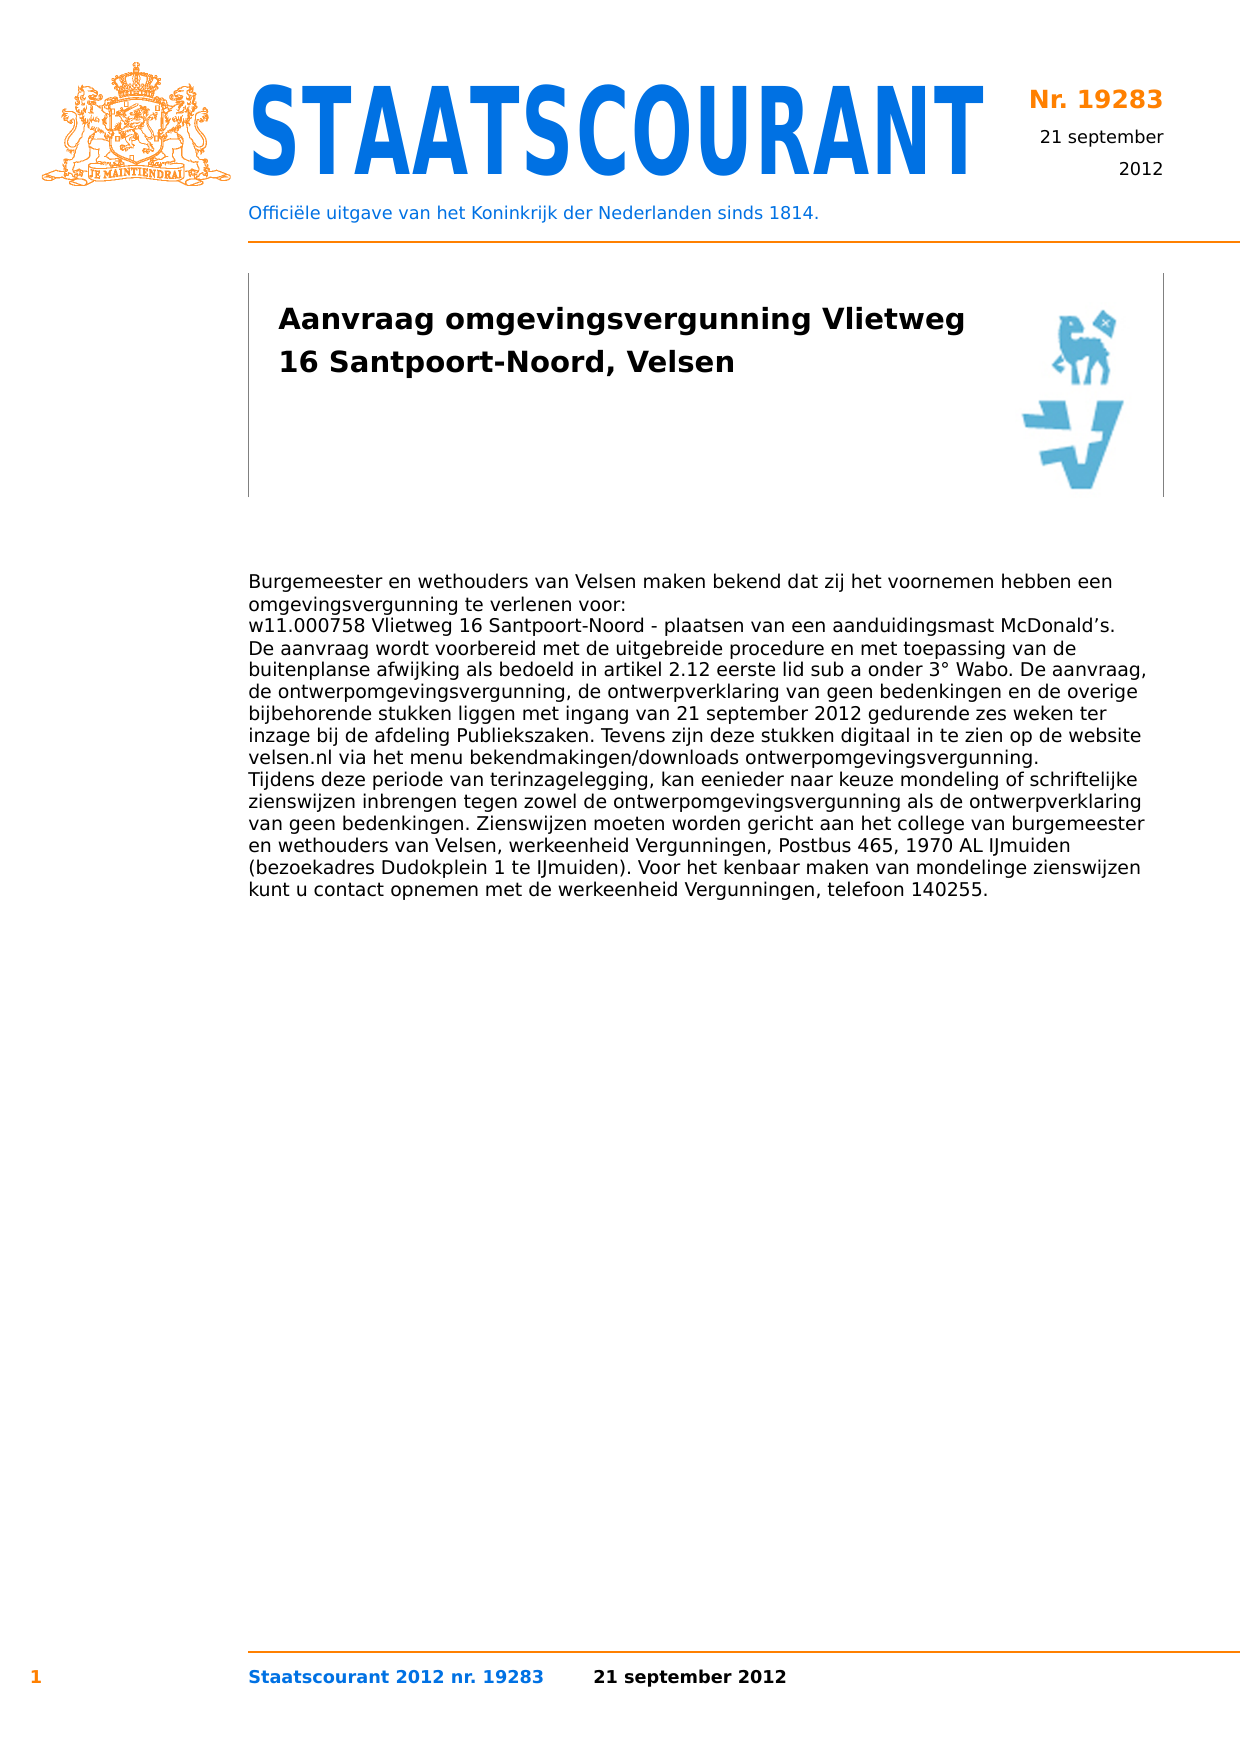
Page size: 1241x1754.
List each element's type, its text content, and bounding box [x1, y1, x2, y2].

table_header Nr. 19283 [998, 62, 1240, 121]
table_header [25, 62, 248, 241]
text Burgemeester en wethouders van Velsen maken bekend dat zij het voornemen hebben een omgevingsvergunning te verlenen voor: [248, 571, 1163, 615]
table_cell Officiële uitgave van het Koninkrijk der Nederlanden sinds 1814. [248, 203, 1240, 241]
picture [1015, 302, 1134, 498]
table_header STAATSCOURANT [248, 62, 998, 203]
text w11.000758 Vlietweg 16 Santpoort-Noord - plaatsen van een aanduidingsmast McDonald’s. [248, 615, 1163, 637]
text De aanvraag wordt voorbereid met de uitgebreide procedure en met toepassing van de buitenplanse afwijking als bedoeld in artikel 2.12 eerste lid sub a onder 3° Wabo. De aanvraag, de ontwerpomgevingsvergunning, de ontwerpverklaring van geen bedenkingen en de overige bijbehorende stukken liggen met ingang van 21 september 2012 gedurende zes weken ter inzage bij de afdeling Publiekszaken. Tevens zijn deze stukken digitaal in te zien op de website velsen.nl via het menu bekendmakingen/downloads ontwerpomgevingsvergunning. [248, 637, 1163, 769]
table_cell 2012 [998, 153, 1240, 203]
picture [41, 62, 231, 186]
text Tijdens deze periode van terinzagelegging, kan eenieder naar keuze mondeling of schriftelijke zienswijzen inbrengen tegen zowel de ontwerpomgevingsvergunning als de ontwerpverklaring van geen bedenkingen. Zienswijzen moeten worden gericht aan het college van burgemeester en wethouders van Velsen, werkeenheid Vergunningen, Postbus 465, 1970 AL IJmuiden (bezoekadres Dudokplein 1 te IJmuiden). Voor het kenbaar maken van mondelinge zienswijzen kunt u contact opnemen met de werkeenheid Vergunningen, telefoon 140255. [248, 769, 1163, 901]
table_cell 21 september [998, 121, 1240, 153]
subtitle Aanvraag omgevingsvergunning Vlietweg 16 Santpoort-Noord, Velsen [249, 273, 1163, 497]
